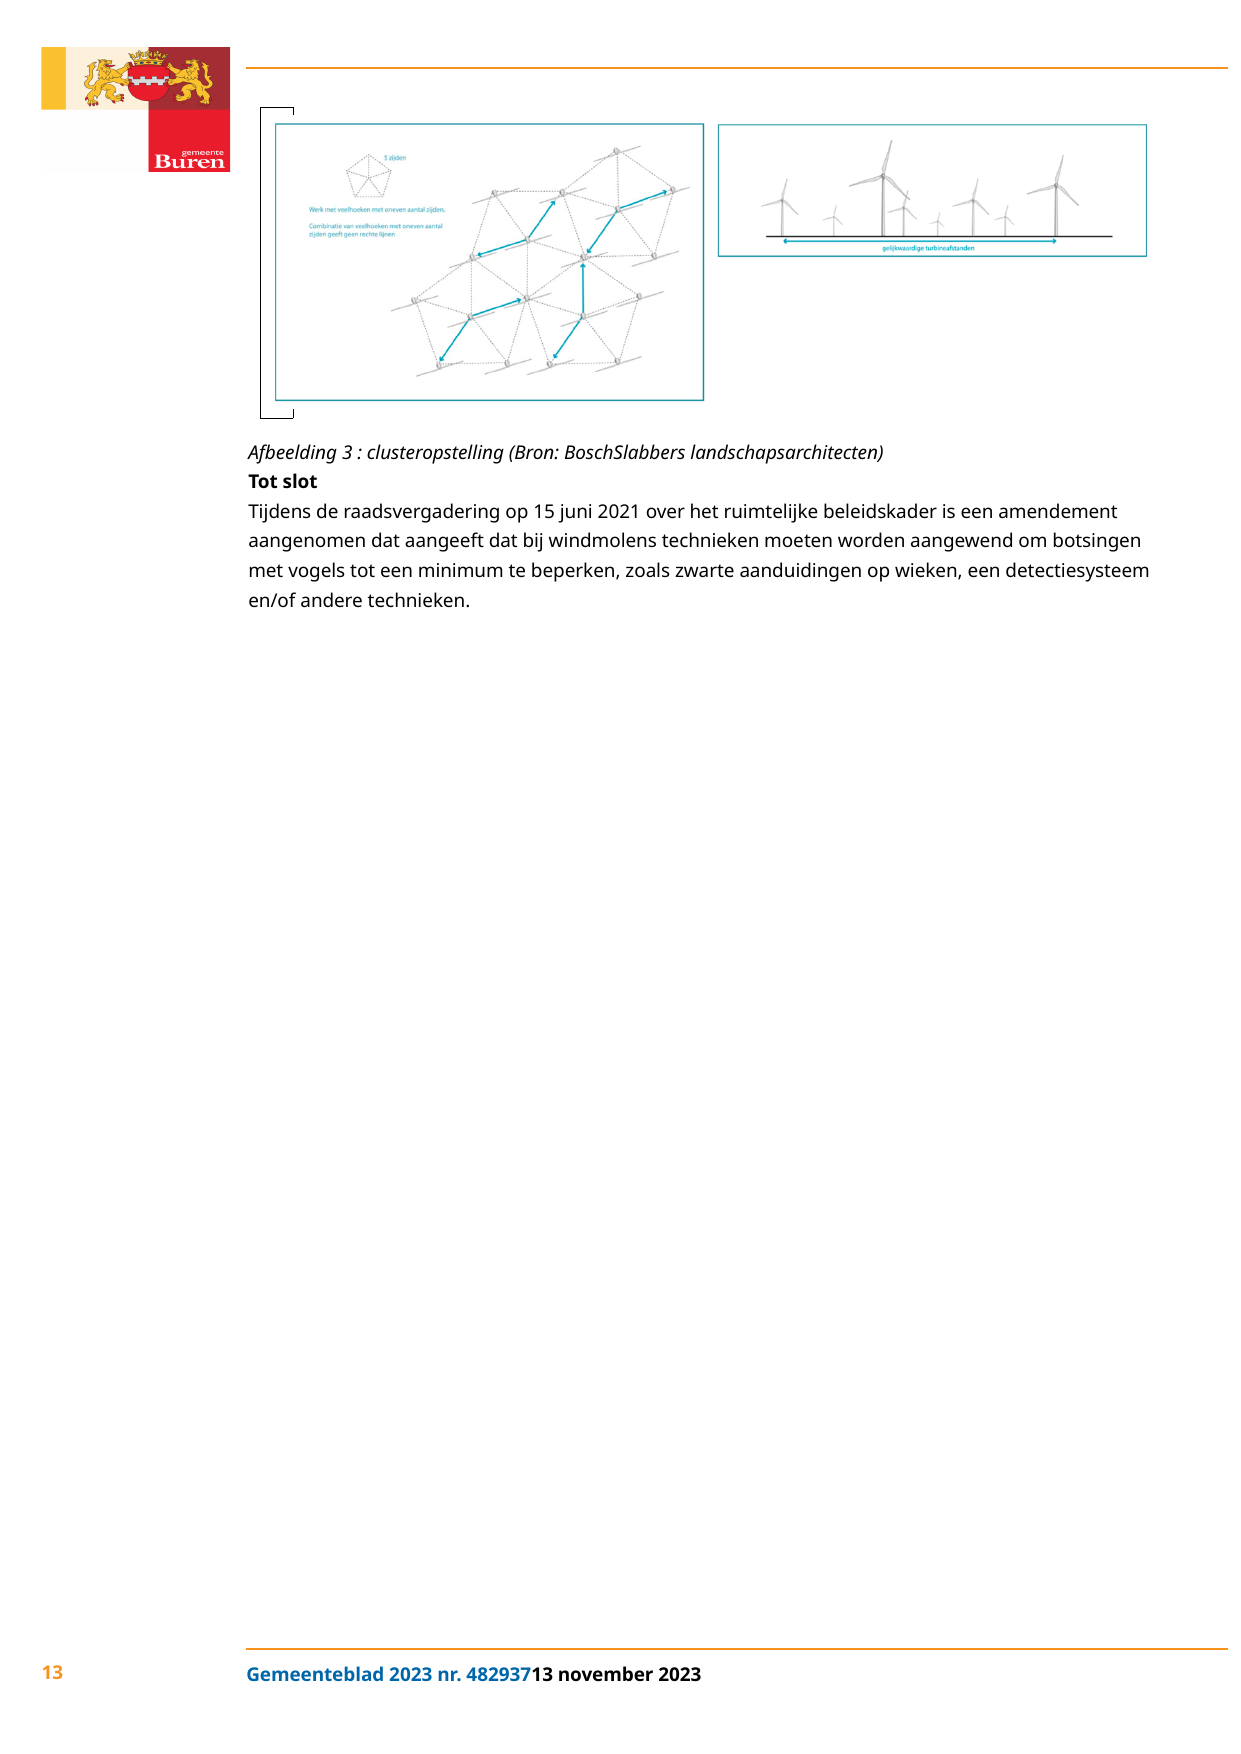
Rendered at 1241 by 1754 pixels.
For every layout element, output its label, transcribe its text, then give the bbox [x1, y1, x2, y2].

picture [268, 115, 1155, 409]
text Afbeelding 3 : clusteropstelling (Bron: BoschSlabbers landschapsarchitecten) [248, 439, 1152, 464]
text Tijdens de raadsvergadering op 15 juni 2021 over het ruimtelijke beleidskader is een amendement aangenomen dat aangeeft dat bij windmolens technieken moeten worden aangewend om botsingen met vogels tot een minimum te beperken, zoals zwarte aanduidingen op wieken, een detectiesysteem en/of andere technieken. [248, 498, 1152, 612]
text Tot slot [248, 468, 1152, 494]
picture [41, 47, 231, 172]
